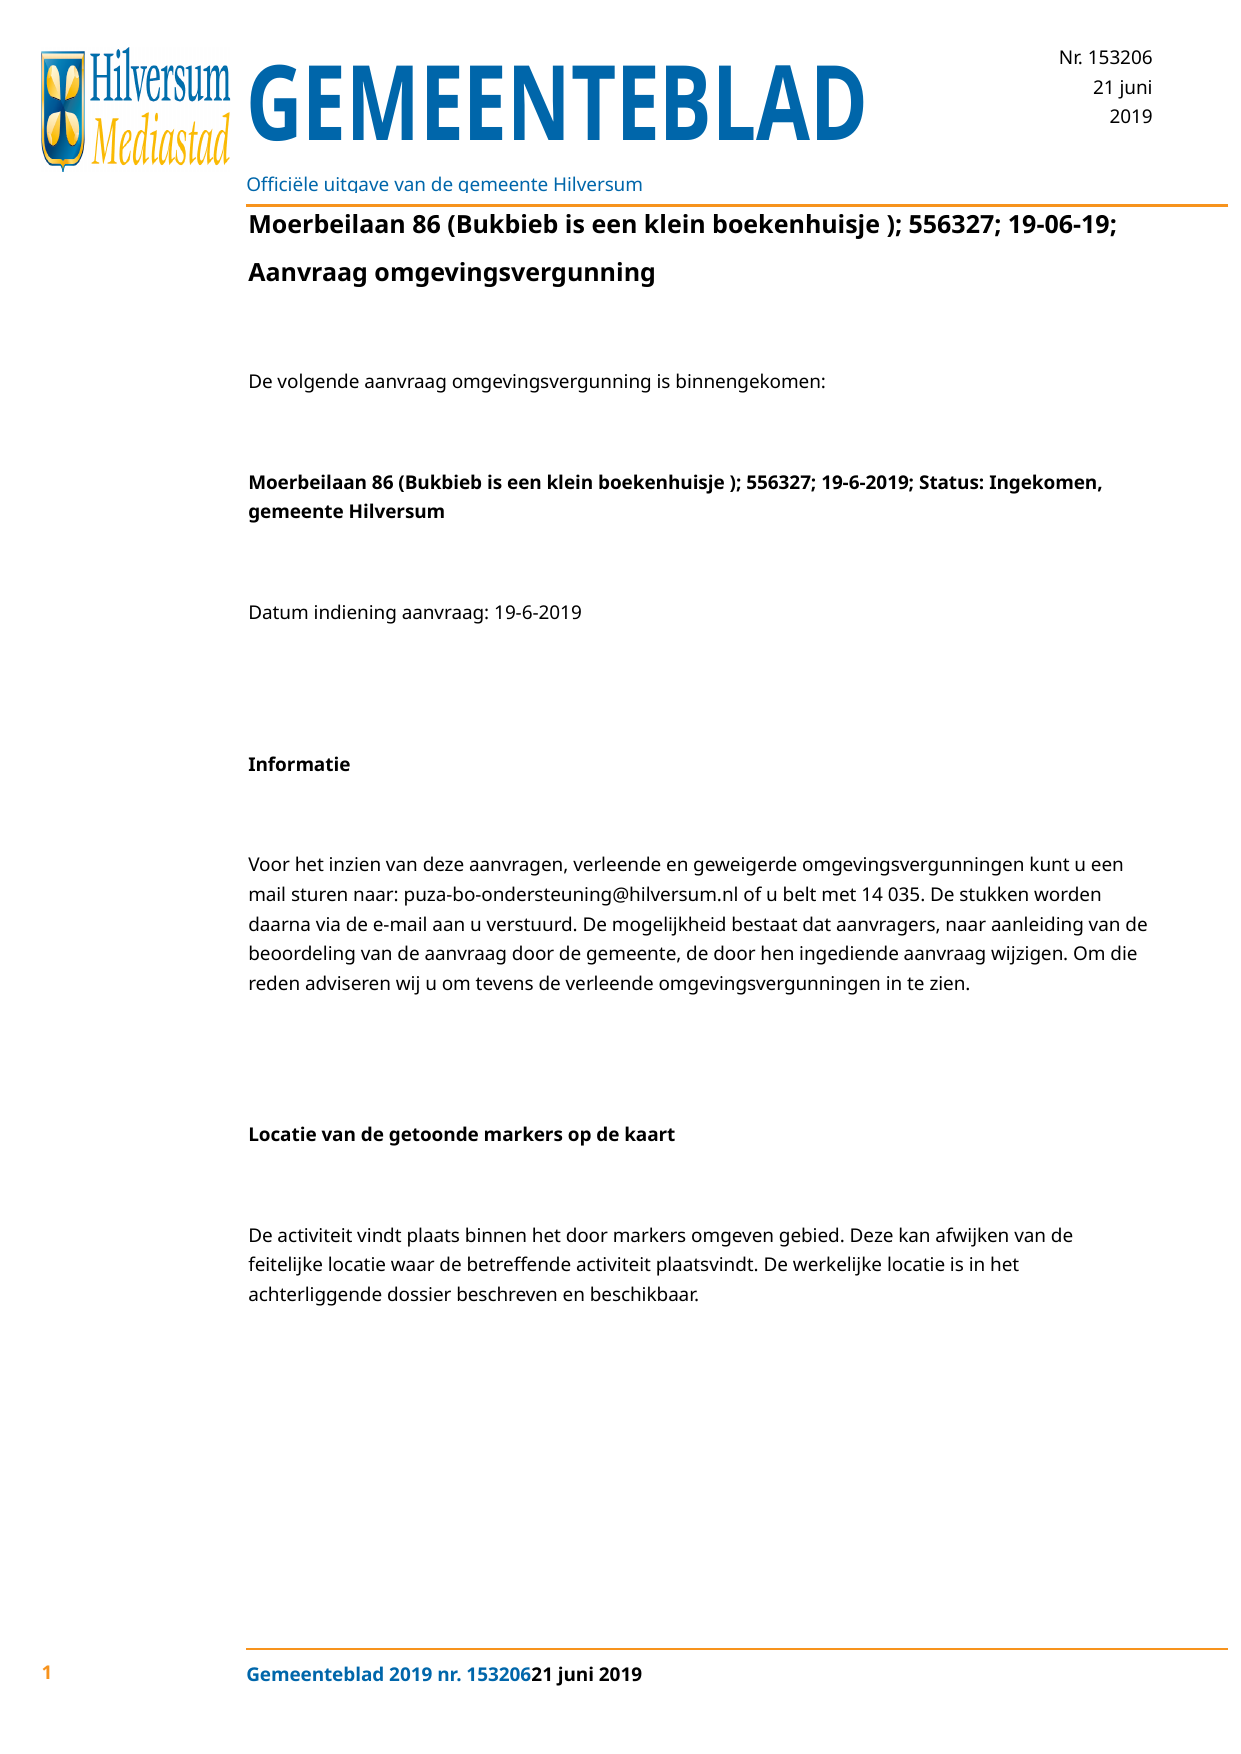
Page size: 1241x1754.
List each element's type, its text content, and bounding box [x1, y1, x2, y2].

picture [41, 47, 231, 172]
text De volgende aanvraag omgevingsvergunning is binnengekomen: [248, 368, 1152, 394]
text Voor het inzien van deze aanvragen, verleende en geweigerde omgevingsvergunningen kunt u een mail sturen naar: puza-bo-ondersteuning@hilversum.nl of u belt met 14 035. De stukken worden daarna via de e-mail aan u verstuurd. De mogelijkheid bestaat dat aanvragers, naar aanleiding van de beoordeling van de aanvraag door de gemeente, de door hen ingediende aanvraag wijzigen. Om die reden adviseren wij u om tevens de verleende omgevingsvergunningen in te zien. [248, 852, 1152, 996]
text Informatie [248, 751, 1152, 777]
text De activiteit vindt plaats binnen het door markers omgeven gebied. Deze kan afwijken van de feitelijke locatie waar de betreffende activiteit plaatsvindt. De werkelijke locatie is in het achterliggende dossier beschreven en beschikbaar. [248, 1222, 1152, 1307]
text Moerbeilaan 86 (Bukbieb is een klein boekenhuisje ); 556327; 19-6-2019; Status: Ingekomen, gemeente Hilversum [248, 469, 1152, 524]
text Datum indiening aanvraag: 19-6-2019 [248, 599, 1152, 625]
text Locatie van de getoonde markers op de kaart [248, 1121, 1152, 1147]
text Moerbeilaan 86 (Bukbieb is een klein boekenhuisje ); 556327; 19-06-19; Aanvraag omgevingsvergunning [248, 207, 1152, 288]
